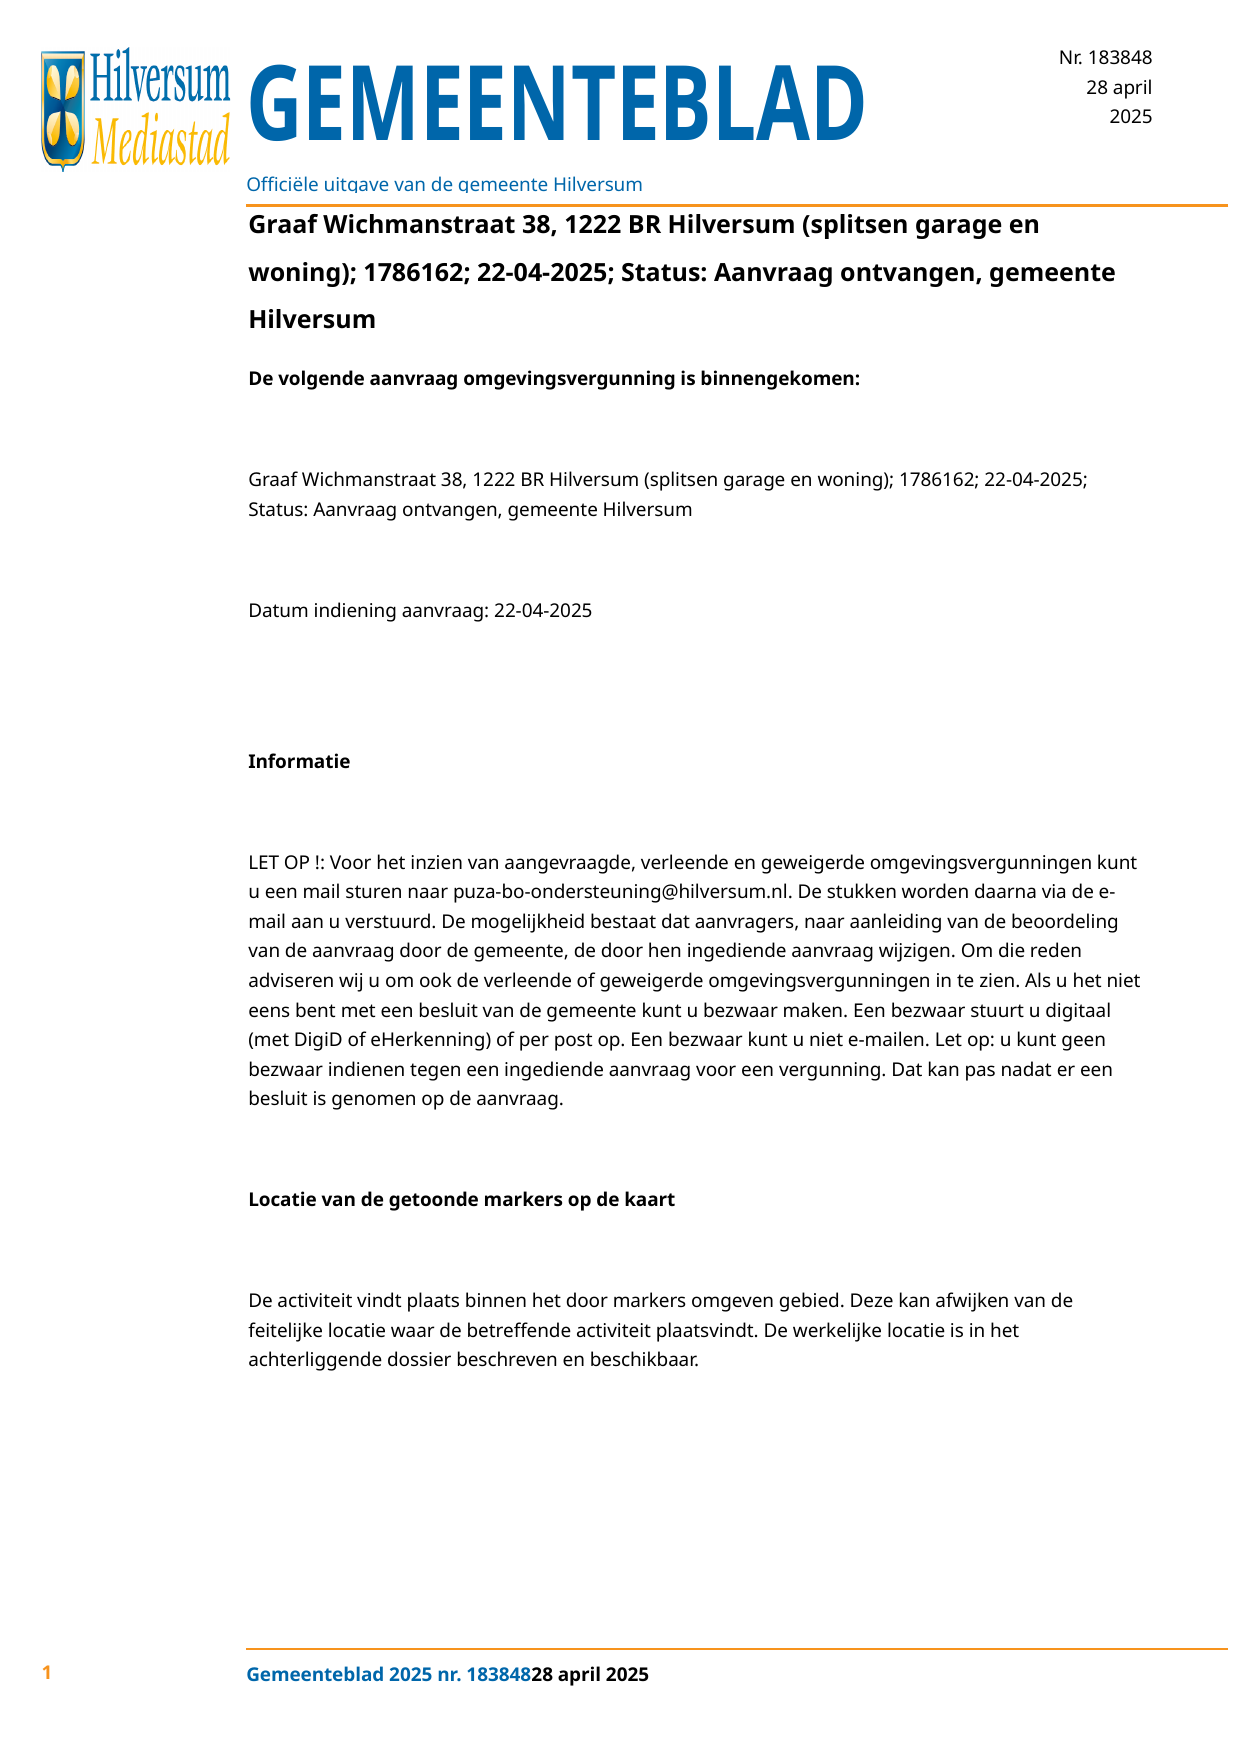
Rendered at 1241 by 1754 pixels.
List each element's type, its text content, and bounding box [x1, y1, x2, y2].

picture [41, 47, 231, 172]
text De activiteit vindt plaats binnen het door markers omgeven gebied. Deze kan afwijken van de feitelijke locatie waar de betreffende activiteit plaatsvindt. De werkelijke locatie is in het achterliggende dossier beschreven en beschikbaar. [248, 1287, 1152, 1372]
text Graaf Wichmanstraat 38, 1222 BR Hilversum (splitsen garage en woning); 1786162; 22-04-2025; Status: Aanvraag ontvangen, gemeente Hilversum [248, 207, 1152, 336]
text LET OP !: Voor het inzien van aangevraagde, verleende en geweigerde omgevingsvergunningen kunt u een mail sturen naar puza-bo-ondersteuning@hilversum.nl. De stukken worden daarna via de e-mail aan u verstuurd. De mogelijkheid bestaat dat aanvragers, naar aanleiding van de beoordeling van de aanvraag door de gemeente, de door hen ingediende aanvraag wijzigen. Om die reden adviseren wij u om ook de verleende of geweigerde omgevingsvergunningen in te zien. Als u het niet eens bent met een besluit van de gemeente kunt u bezwaar maken. Een bezwaar stuurt u digitaal (met DigiD of eHerkenning) of per post op. Een bezwaar kunt u niet e-mailen. Let op: u kunt geen bezwaar indienen tegen een ingediende aanvraag voor een vergunning. Dat kan pas nadat er een besluit is genomen op de aanvraag. [248, 849, 1152, 1111]
text Graaf Wichmanstraat 38, 1222 BR Hilversum (splitsen garage en woning); 1786162; 22-04-2025; Status: Aanvraag ontvangen, gemeente Hilversum [248, 466, 1152, 522]
text De volgende aanvraag omgevingsvergunning is binnengekomen: [248, 366, 1152, 391]
text Datum indiening aanvraag: 22-04-2025 [248, 597, 1152, 622]
text Locatie van de getoonde markers op de kaart [248, 1186, 1152, 1212]
text Informatie [248, 748, 1152, 774]
